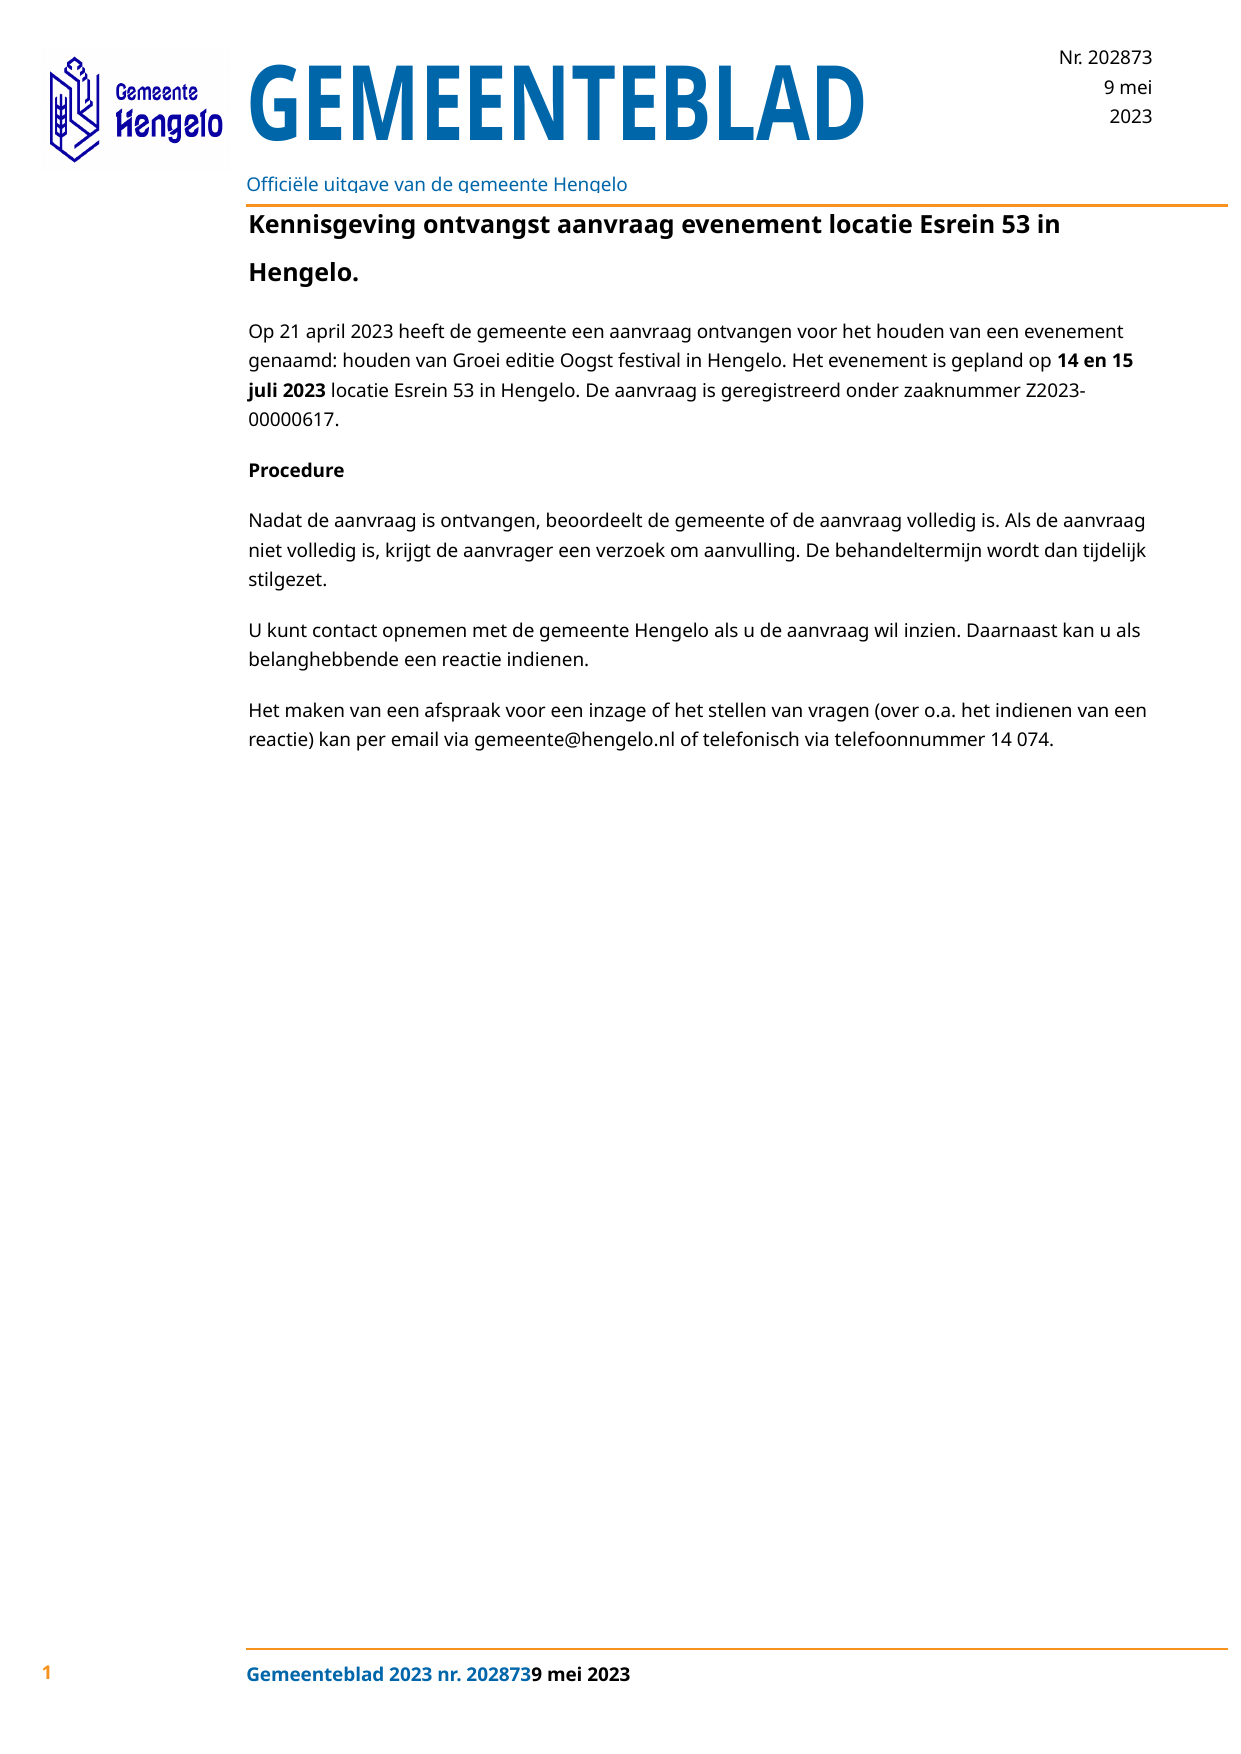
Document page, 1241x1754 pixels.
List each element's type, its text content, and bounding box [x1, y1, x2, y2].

text Op 21 april 2023 heeft de gemeente een aanvraag ontvangen voor het houden van een evenement genaamd: houden van Groei editie Oogst festival in Hengelo. Het evenement is gepland op 14 en 15 juli 2023 locatie Esrein 53 in Hengelo. De aanvraag is geregistreerd onder zaaknummer Z2023-00000617. [248, 318, 1152, 432]
text U kunt contact opnemen met de gemeente Hengelo als u de aanvraag wil inzien. Daarnaast kan u als belanghebbende een reactie indienen. [248, 617, 1152, 672]
text Nadat de aanvraag is ontvangen, beoordeelt de gemeente of de aanvraag volledig is. Als de aanvraag niet volledig is, krijgt de aanvrager een verzoek om aanvulling. De behandeltermijn wordt dan tijdelijk stilgezet. [248, 507, 1152, 592]
text Procedure [248, 457, 1152, 483]
text Het maken van een afspraak voor een inzage of het stellen van vragen (over o.a. het indienen van een reactie) kan per email via gemeente@hengelo.nl of telefonisch via telefoonnummer 14 074. [248, 697, 1152, 752]
text Kennisgeving ontvangst aanvraag evenement locatie Esrein 53 in Hengelo. [248, 207, 1152, 288]
picture [41, 47, 231, 172]
